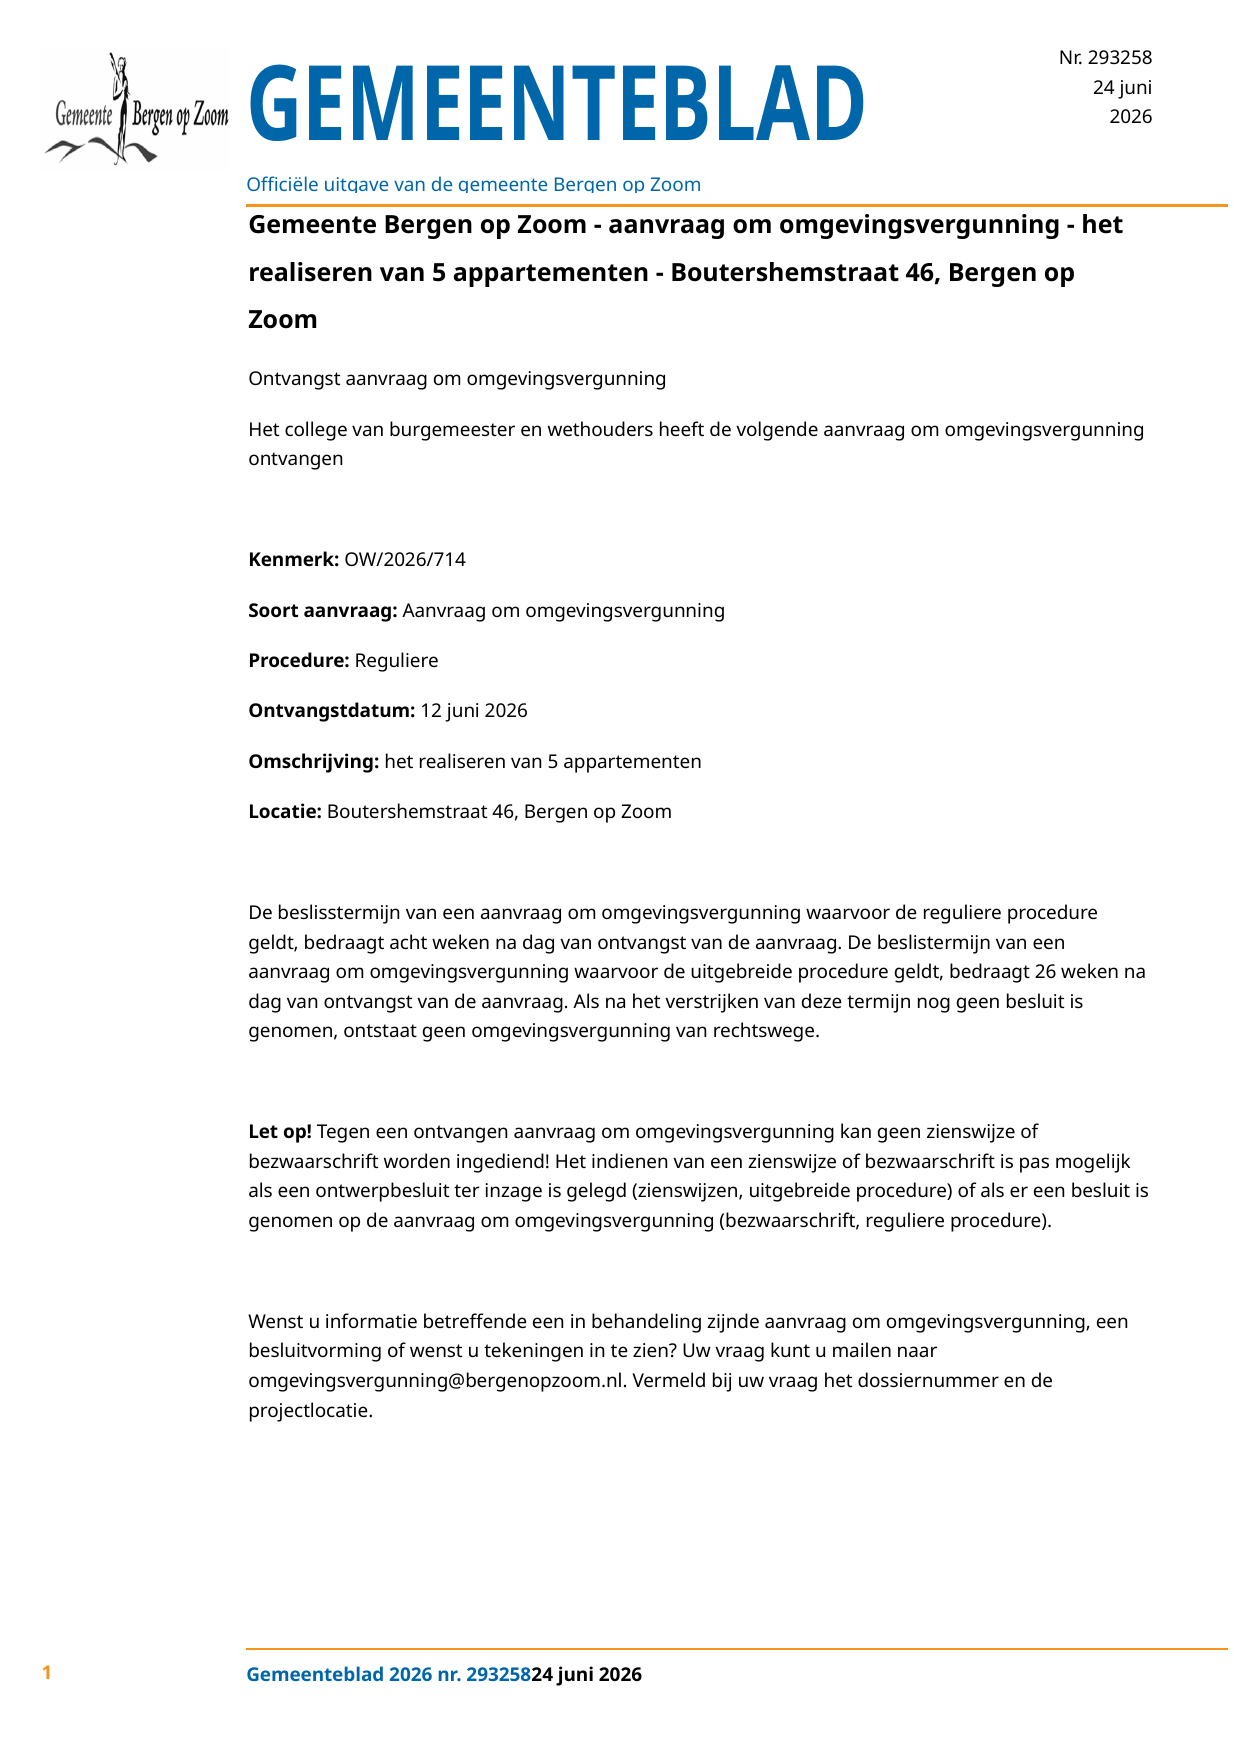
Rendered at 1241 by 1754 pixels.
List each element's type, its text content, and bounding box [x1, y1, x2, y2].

text De beslisstermijn van een aanvraag om omgevingsvergunning waarvoor de reguliere procedure geldt, bedraagt acht weken na dag van ontvangst van de aanvraag. De beslistermijn van een aanvraag om omgevingsvergunning waarvoor de uitgebreide procedure geldt, bedraagt 26 weken na dag van ontvangst van de aanvraag. Als na het verstrijken van deze termijn nog geen besluit is genomen, ontstaat geen omgevingsvergunning van rechtswege. [248, 899, 1152, 1043]
text Omschrijving: het realiseren van 5 appartementen [248, 748, 1152, 774]
text Ontvangstdatum: 12 juni 2026 [248, 698, 1152, 723]
text Soort aanvraag: Aanvraag om omgevingsvergunning [248, 597, 1152, 622]
text Ontvangst aanvraag om omgevingsvergunning [248, 366, 1152, 391]
text Kenmerk: OW/2026/714 [248, 546, 1152, 572]
text Procedure: Reguliere [248, 647, 1152, 673]
text Let op! Tegen een ontvangen aanvraag om omgevingsvergunning kan geen zienswijze of bezwaarschrift worden ingediend! Het indienen van een zienswijze of bezwaarschrift is pas mogelijk als een ontwerpbesluit ter inzage is gelegd (zienswijzen, uitgebreide procedure) of als er een besluit is genomen op de aanvraag om omgevingsvergunning (bezwaarschrift, reguliere procedure). [248, 1118, 1152, 1233]
text Gemeente Bergen op Zoom - aanvraag om omgevingsvergunning - het realiseren van 5 appartementen - Boutershemstraat 46, Bergen op Zoom [248, 207, 1152, 336]
picture [41, 47, 231, 172]
text Locatie: Boutershemstraat 46, Bergen op Zoom [248, 798, 1152, 824]
text Het college van burgemeester en wethouders heeft de volgende aanvraag om omgevingsvergunning ontvangen [248, 416, 1152, 471]
text Wenst u informatie betreffende een in behandeling zijnde aanvraag om omgevingsvergunning, een besluitvorming of wenst u tekeningen in te zien? Uw vraag kunt u mailen naar omgevingsvergunning@bergenopzoom.nl. Vermeld bij uw vraag het dossiernummer en de projectlocatie. [248, 1308, 1152, 1422]
